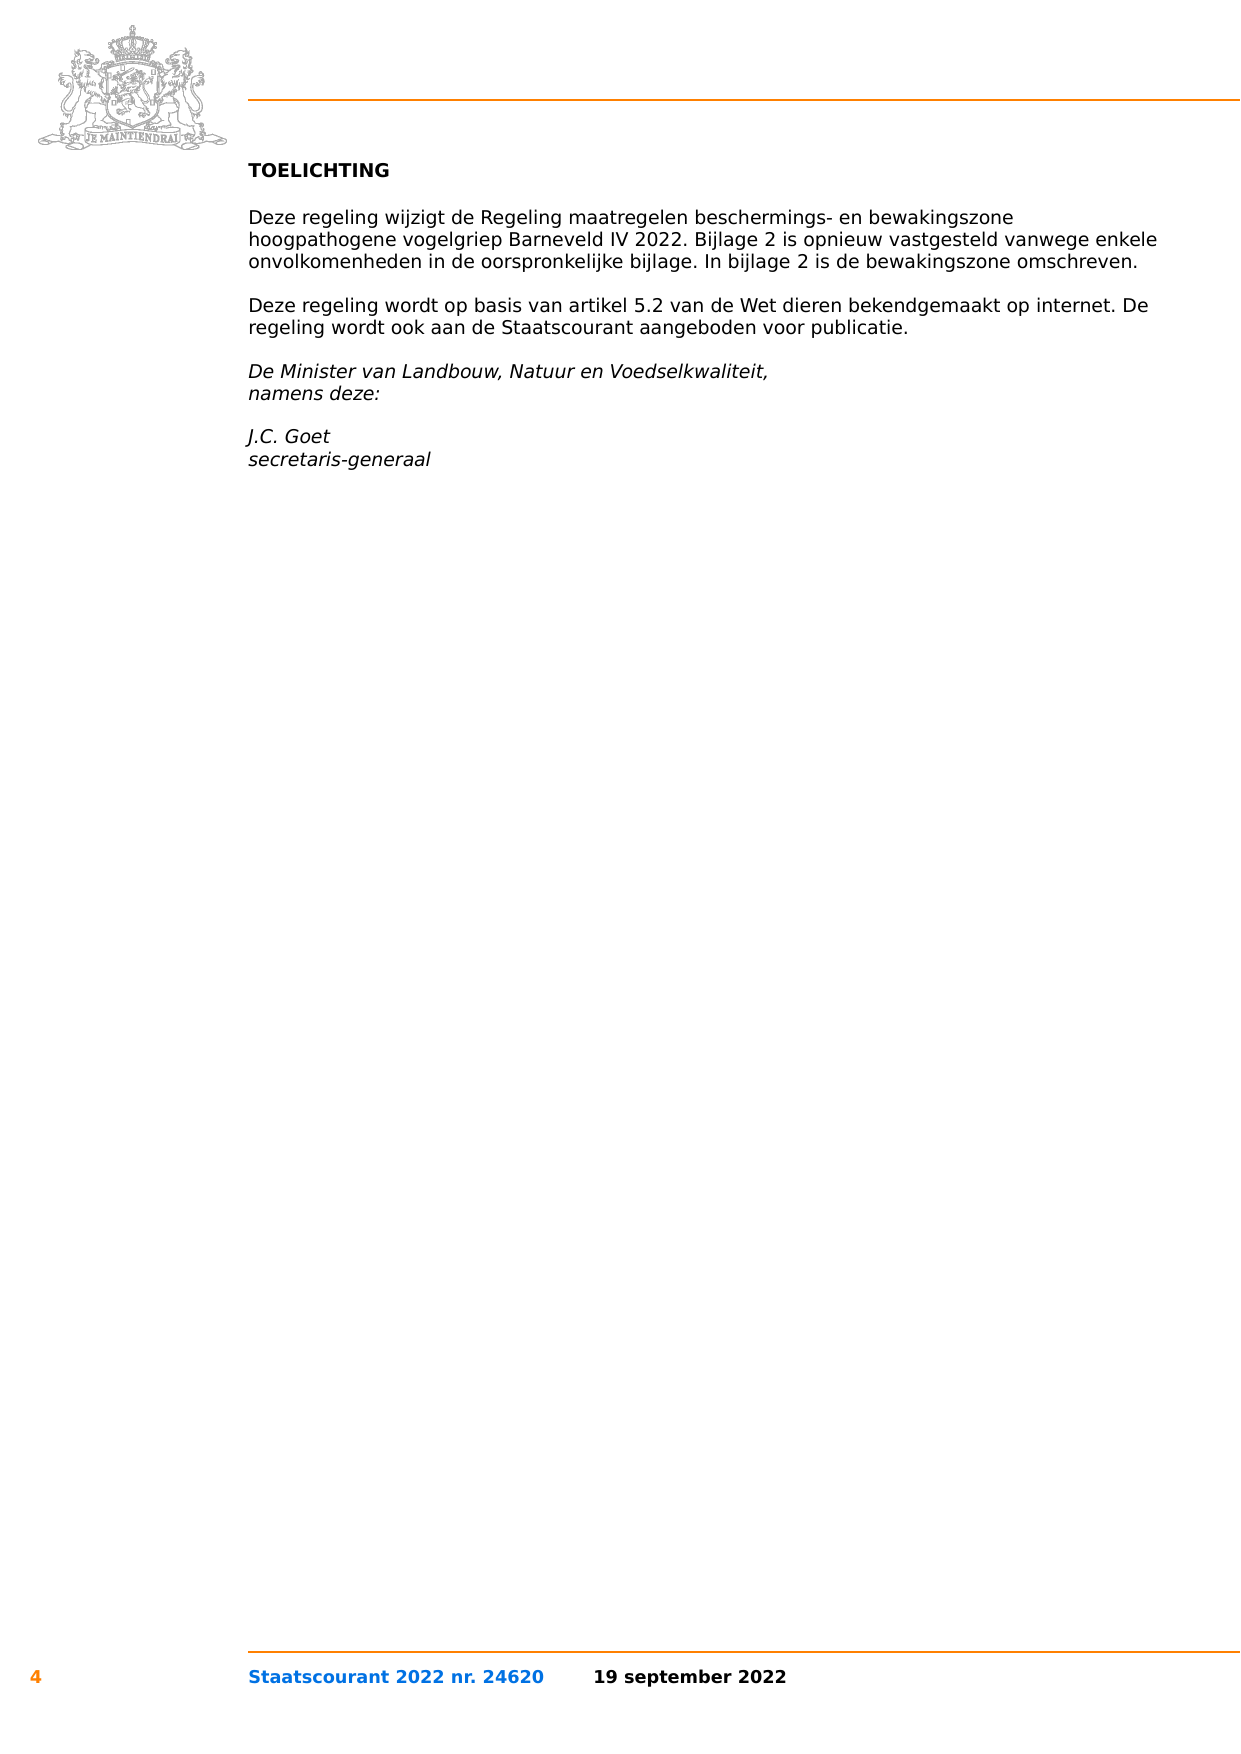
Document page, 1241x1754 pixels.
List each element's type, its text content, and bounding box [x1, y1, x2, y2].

text Deze regeling wijzigt de Regeling maatregelen beschermings- en bewakingszone hoogpathogene vogelgriep Barneveld IV 2022. Bijlage 2 is opnieuw vastgesteld vanwege enkele onvolkomenheden in de oorspronkelijke bijlage. In bijlage 2 is de bewakingszone omschreven. [248, 207, 1163, 273]
subtitle TOELICHTING [248, 160, 1163, 182]
text De Minister van Landbouw, Natuur en Voedselkwaliteit, namens deze: J.C. Goet secretaris-generaal [248, 361, 1163, 470]
picture [38, 25, 227, 150]
text Deze regeling wordt op basis van artikel 5.2 van de Wet dieren bekendgemaakt op internet. De regeling wordt ook aan de Staatscourant aangeboden voor publicatie. [248, 295, 1163, 339]
